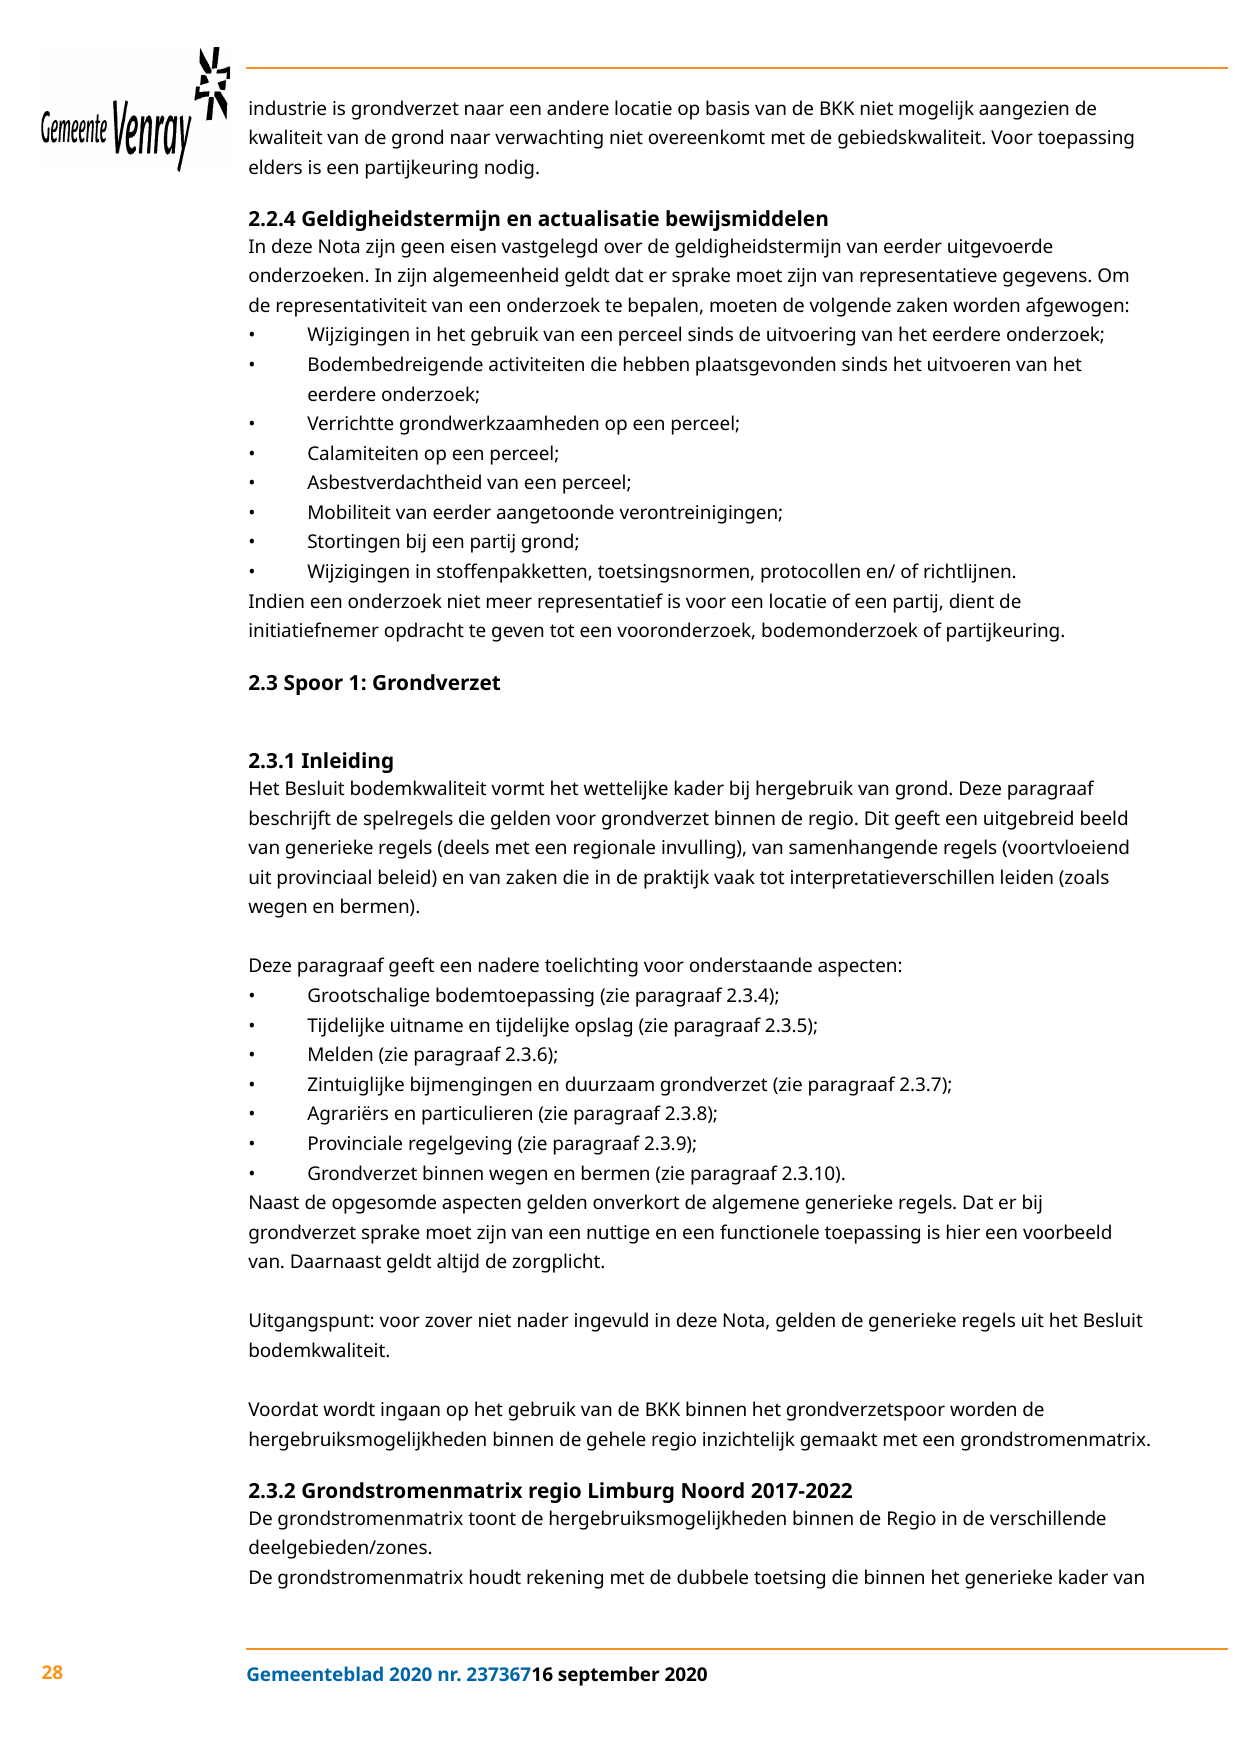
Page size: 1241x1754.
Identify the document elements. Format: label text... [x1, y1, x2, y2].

text Deze paragraaf geeft een nadere toelichting voor onderstaande aspecten: [248, 953, 1152, 978]
list Bodembedreigende activiteiten die hebben plaatsgevonden sinds het uitvoeren van het eerdere onderzoek; [248, 351, 1152, 406]
text De grondstromenmatrix houdt rekening met de dubbele toetsing die binnen het generieke kader van [248, 1564, 1152, 1590]
text industrie is grondverzet naar een andere locatie op basis van de BKK niet mogelijk aangezien de kwaliteit van de grond naar verwachting niet overeenkomt met de gebiedskwaliteit. Voor toepassing elders is een partijkeuring nodig. [248, 95, 1152, 180]
text 2.3.2 Grondstromenmatrix regio Limburg Noord 2017-2022 [248, 1476, 1152, 1505]
text Uitgangspunt: voor zover niet nader ingevuld in deze Nota, gelden de generieke regels uit het Besluit bodemkwaliteit. [248, 1308, 1152, 1363]
list Verrichtte grondwerkzaamheden op een perceel; [248, 410, 1152, 436]
text Indien een onderzoek niet meer representatief is voor een locatie of een partij, dient de initiatiefnemer opdracht te geven tot een vooronderzoek, bodemonderzoek of partijkeuring. [248, 588, 1152, 643]
text Voordat wordt ingaan op het gebruik van de BKK binnen het grondverzetspoor worden de hergebruiksmogelijkheden binnen de gehele regio inzichtelijk gemaakt met een grondstromenmatrix. [248, 1396, 1152, 1452]
text 2.3 Spoor 1: Grondverzet [248, 668, 1152, 696]
text 2.2.4 Geldigheidstermijn en actualisatie bewijsmiddelen [248, 204, 1152, 233]
list Wijzigingen in het gebruik van een perceel sinds de uitvoering van het eerdere onderzoek; [248, 322, 1152, 347]
list Agrariërs en particulieren (zie paragraaf 2.3.8); [248, 1101, 1152, 1126]
list Calamiteiten op een perceel; [248, 440, 1152, 466]
list Wijzigingen in stoffenpakketten, toetsingsnormen, protocollen en/ of richtlijnen. [248, 558, 1152, 584]
text Het Besluit bodemkwaliteit vormt het wettelijke kader bij hergebruik van grond. Deze paragraaf beschrijft de spelregels die gelden voor grondverzet binnen de regio. Dit geeft een uitgebreid beeld van generieke regels (deels met een regionale invulling), van samenhangende regels (voortvloeiend uit provinciaal beleid) en van zaken die in de praktijk vaak tot interpretatieverschillen leiden (zoals wegen en bermen). [248, 775, 1152, 919]
list Mobiliteit van eerder aangetoonde verontreinigingen; [248, 499, 1152, 525]
text 2.3.1 Inleiding [248, 747, 1152, 775]
list Provinciale regelgeving (zie paragraaf 2.3.9); [248, 1130, 1152, 1156]
list Stortingen bij een partij grond; [248, 529, 1152, 554]
picture [41, 47, 231, 172]
list Melden (zie paragraaf 2.3.6); [248, 1041, 1152, 1067]
list Tijdelijke uitname en tijdelijke opslag (zie paragraaf 2.3.5); [248, 1012, 1152, 1037]
list Grootschalige bodemtoepassing (zie paragraaf 2.3.4); [248, 982, 1152, 1008]
list Asbestverdachtheid van een perceel; [248, 469, 1152, 495]
text De grondstromenmatrix toont de hergebruiksmogelijkheden binnen de Regio in de verschillende deelgebieden/zones. [248, 1505, 1152, 1560]
text Naast de opgesomde aspecten gelden onverkort de algemene generieke regels. Dat er bij grondverzet sprake moet zijn van een nuttige en een functionele toepassing is hier een voorbeeld van. Daarnaast geldt altijd de zorgplicht. [248, 1189, 1152, 1274]
text In deze Nota zijn geen eisen vastgelegd over de geldigheidstermijn van eerder uitgevoerde onderzoeken. In zijn algemeenheid geldt dat er sprake moet zijn van representatieve gegevens. Om de representativiteit van een onderzoek te bepalen, moeten de volgende zaken worden afgewogen: [248, 233, 1152, 318]
list Grondverzet binnen wegen en bermen (zie paragraaf 2.3.10). [248, 1160, 1152, 1185]
list Zintuiglijke bijmengingen en duurzaam grondverzet (zie paragraaf 2.3.7); [248, 1071, 1152, 1097]
